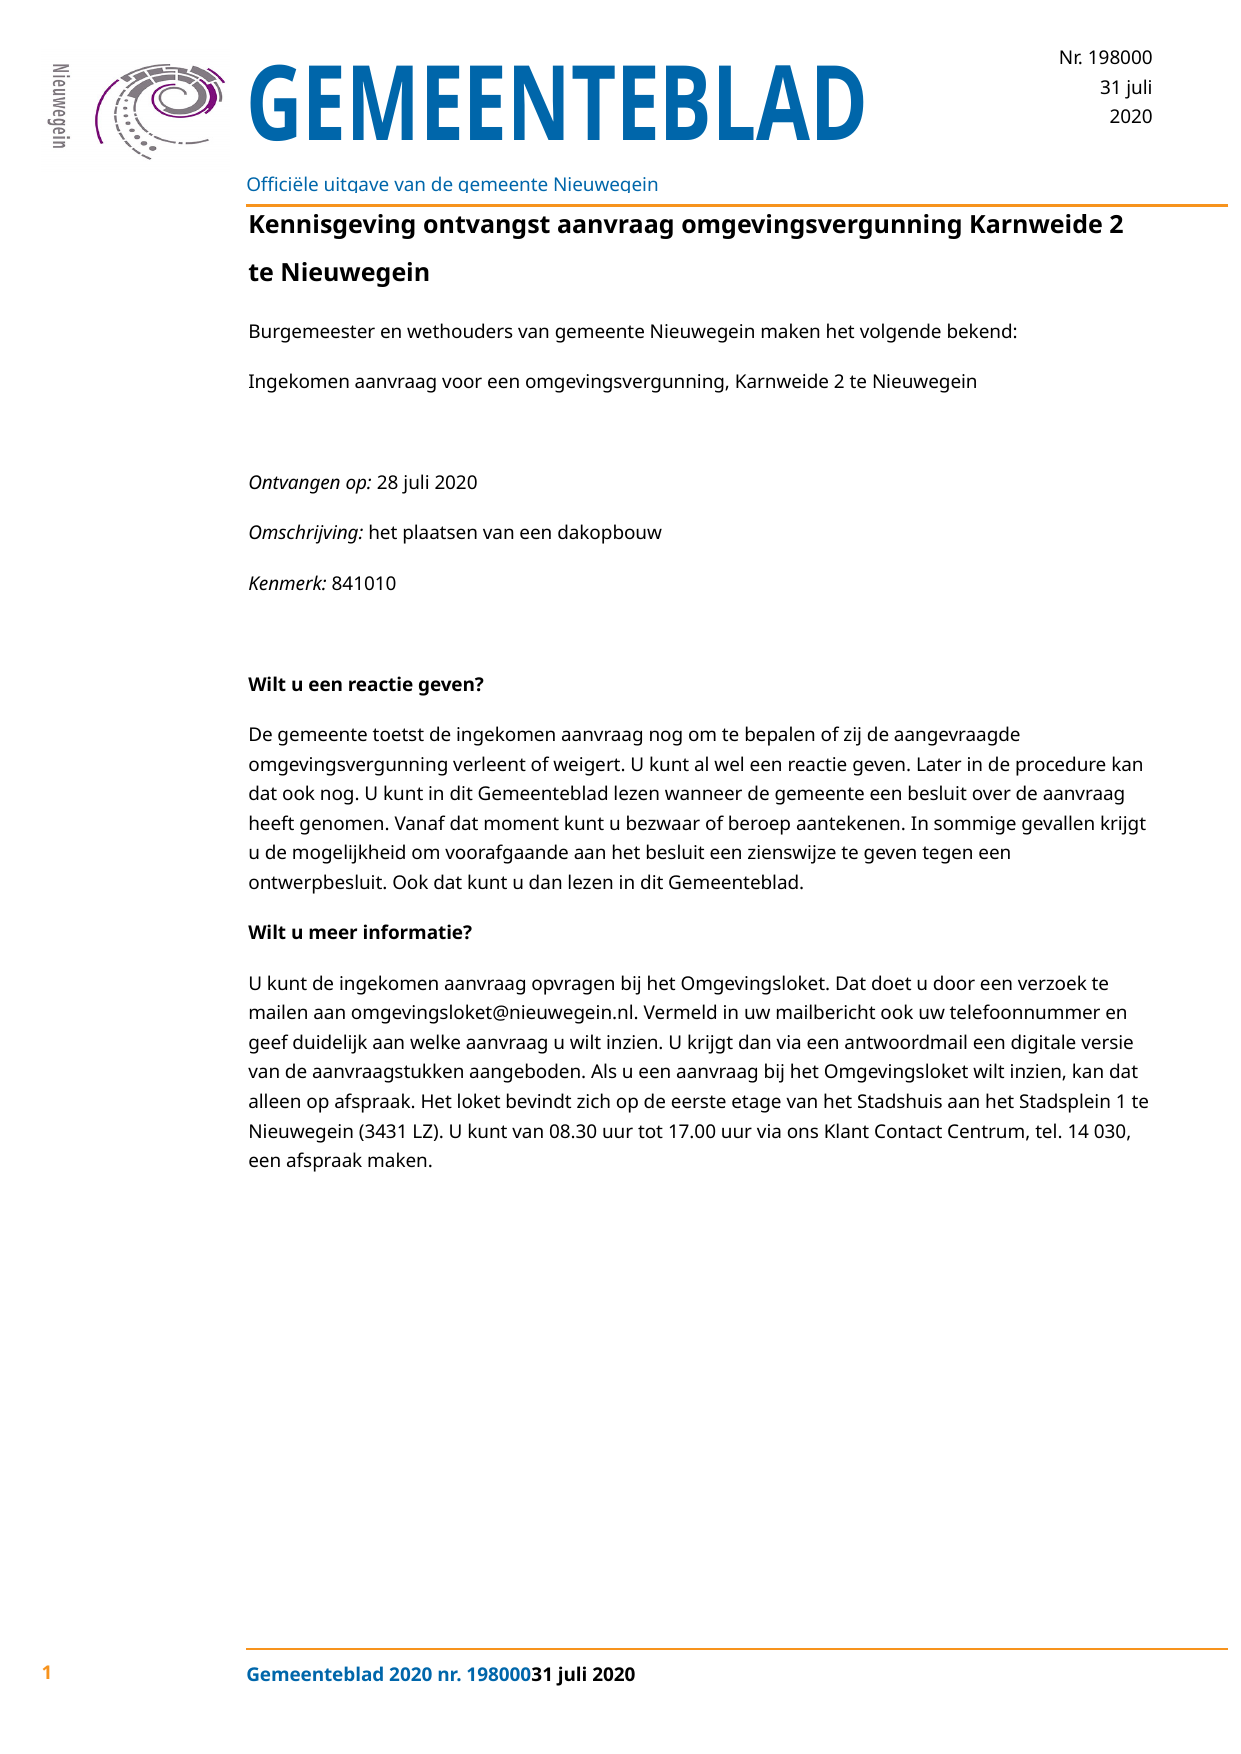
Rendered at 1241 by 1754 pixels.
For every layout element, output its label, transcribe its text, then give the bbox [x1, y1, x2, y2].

picture [41, 47, 231, 172]
text U kunt de ingekomen aanvraag opvragen bij het Omgevingsloket. Dat doet u door een verzoek te mailen aan omgevingsloket@nieuwegein.nl. Vermeld in uw mailbericht ook uw telefoonnummer en geef duidelijk aan welke aanvraag u wilt inzien. U krijgt dan via een antwoordmail een digitale versie van de aanvraagstukken aangeboden. Als u een aanvraag bij het Omgevingsloket wilt inzien, kan dat alleen op afspraak. Het loket bevindt zich op de eerste etage van het Stadshuis aan het Stadsplein 1 te Nieuwegein (3431 LZ). U kunt van 08.30 uur tot 17.00 uur via ons Klant Contact Centrum, tel. 14 030, een afspraak maken. [248, 970, 1152, 1173]
text Ingekomen aanvraag voor een omgevingsvergunning, Karnweide 2 te Nieuwegein [248, 368, 1152, 394]
text De gemeente toetst de ingekomen aanvraag nog om te bepalen of zij de aangevraagde omgevingsvergunning verleent of weigert. U kunt al wel een reactie geven. Later in de procedure kan dat ook nog. U kunt in dit Gemeenteblad lezen wanneer de gemeente een besluit over de aanvraag heeft genomen. Vanaf dat moment kunt u bezwaar of beroep aantekenen. In sommige gevallen krijgt u de mogelijkheid om voorafgaande aan het besluit een zienswijze te geven tegen een ontwerpbesluit. Ook dat kunt u dan lezen in dit Gemeenteblad. [248, 721, 1152, 895]
text Kennisgeving ontvangst aanvraag omgevingsvergunning Karnweide 2 te Nieuwegein [248, 207, 1152, 288]
text Wilt u meer informatie? [248, 919, 1152, 945]
text Burgemeester en wethouders van gemeente Nieuwegein maken het volgende bekend: [248, 318, 1152, 344]
text Kenmerk: 841010 [248, 570, 1152, 596]
text Wilt u een reactie geven? [248, 671, 1152, 697]
text Ontvangen op: 28 juli 2020 [248, 469, 1152, 495]
text Omschrijving: het plaatsen van een dakopbouw [248, 519, 1152, 545]
